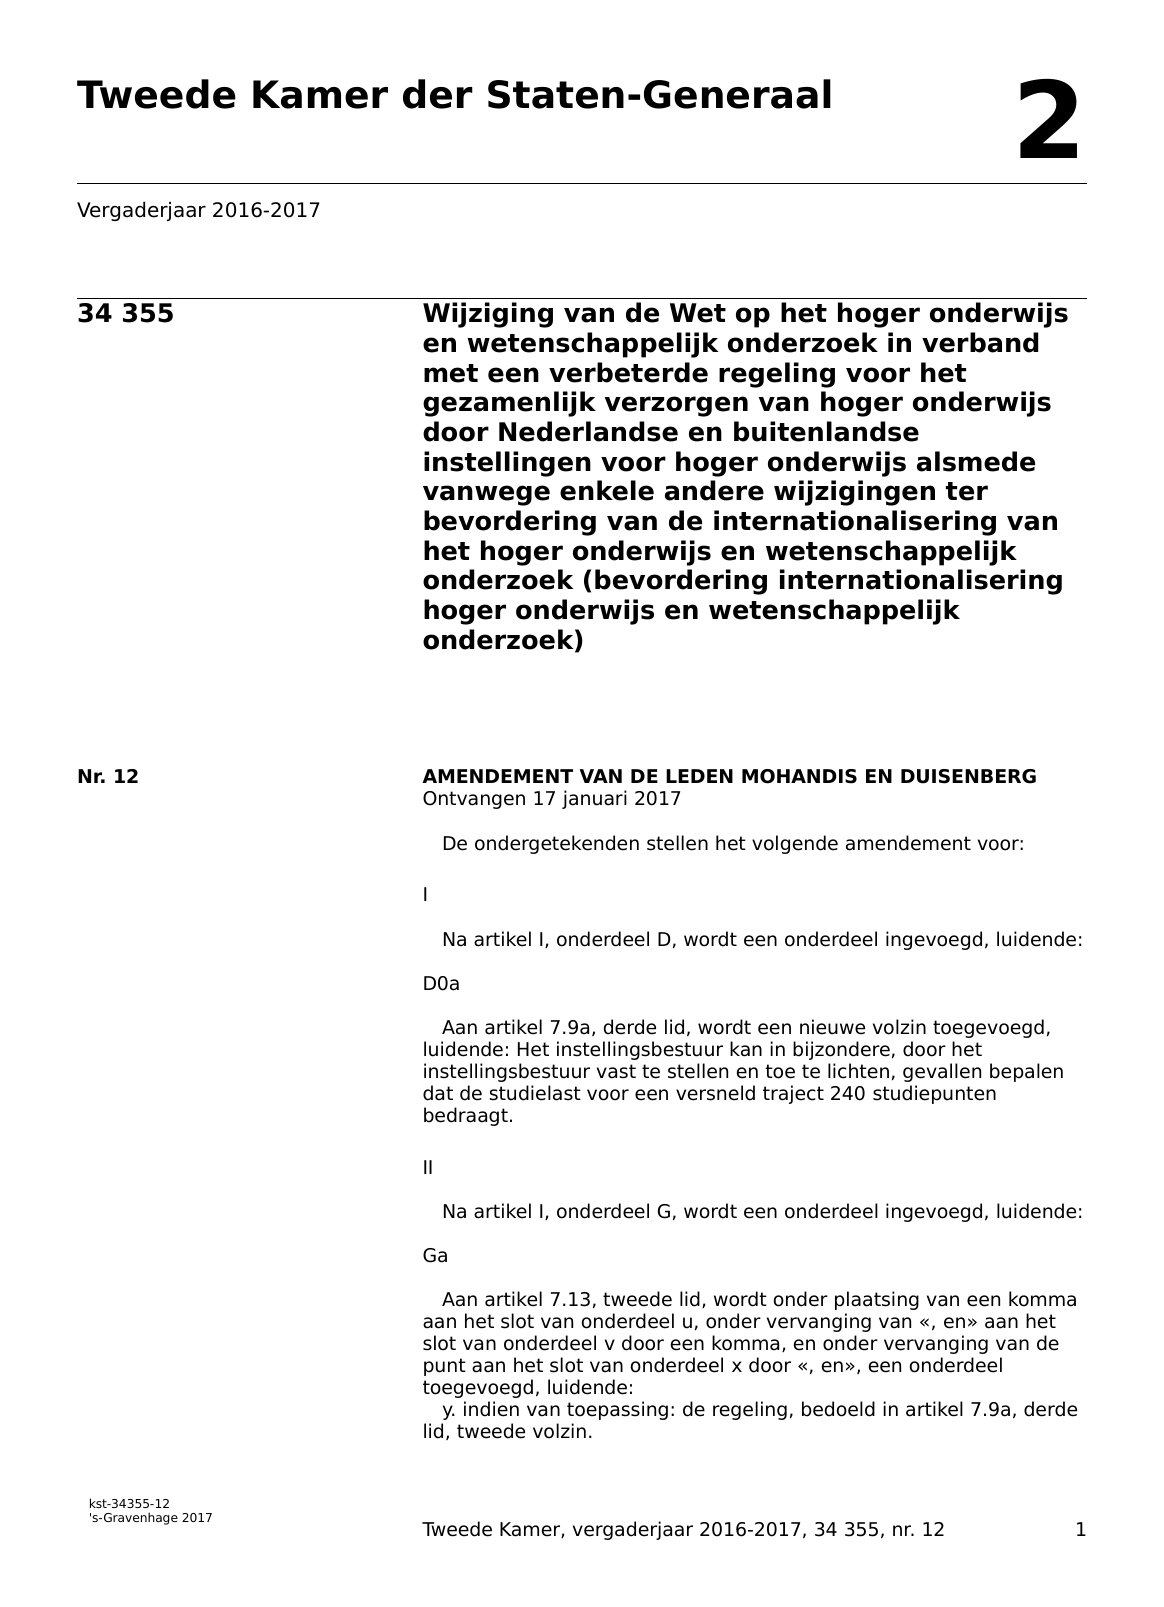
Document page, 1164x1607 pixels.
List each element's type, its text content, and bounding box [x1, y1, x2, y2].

text De ondergetekenden stellen het volgende amendement voor: [422, 832, 1087, 854]
subtitle Nr. 12 AMENDEMENT VAN DE LEDEN MOHANDIS EN DUISENBERG [77, 766, 1087, 788]
text y. indien van toepassing: de regeling, bedoeld in artikel 7.9a, derde lid, tweede volzin. [422, 1399, 1087, 1443]
text Ga [422, 1245, 1087, 1267]
text kst-34355-12 [88, 1497, 323, 1511]
table_header 2 [886, 59, 1087, 183]
text 's-Gravenhage 2017 [88, 1511, 323, 1525]
subtitle 34 355 Wijziging van de Wet op het hoger onderwijs en wetenschappelijk onderzoek in verband met een verbeterde regeling voor het gezamenlijk verzorgen van hoger onderwijs door Nederlandse en buitenlandse instellingen voor hoger onderwijs alsmede vanwege enkele andere wijzigingen ter bevordering van de internationalisering van het hoger onderwijs en wetenschappelijk onderzoek (bevordering internationalisering hoger onderwijs en wetenschappelijk onderzoek) [77, 299, 1087, 655]
text Aan artikel 7.13, tweede lid, wordt onder plaatsing van een komma aan het slot van onderdeel u, onder vervanging van «, en» aan het slot van onderdeel v door een komma, en onder vervanging van de punt aan het slot van onderdeel x door «, en», een onderdeel toegevoegd, luidende: [422, 1289, 1087, 1399]
text Na artikel I, onderdeel D, wordt een onderdeel ingevoegd, luidende: [422, 928, 1087, 951]
table_cell Vergaderjaar 2016-2017 [77, 184, 1087, 298]
text Na artikel I, onderdeel G, wordt een onderdeel ingevoegd, luidende: [422, 1201, 1087, 1223]
table_header Tweede Kamer der Staten-Generaal [77, 59, 886, 183]
text D0a [422, 973, 1087, 995]
text Aan artikel 7.9a, derde lid, wordt een nieuwe volzin toegevoegd, luidende: Het instellingsbestuur kan in bijzondere, door het instellingsbestuur vast te stellen en toe te lichten, gevallen bepalen dat de studielast voor een versneld traject 240 studiepunten bedraagt. [422, 1017, 1087, 1127]
subtitle II [422, 1157, 1087, 1179]
text Ontvangen 17 januari 2017 [422, 788, 1087, 810]
subtitle I [422, 884, 1087, 906]
